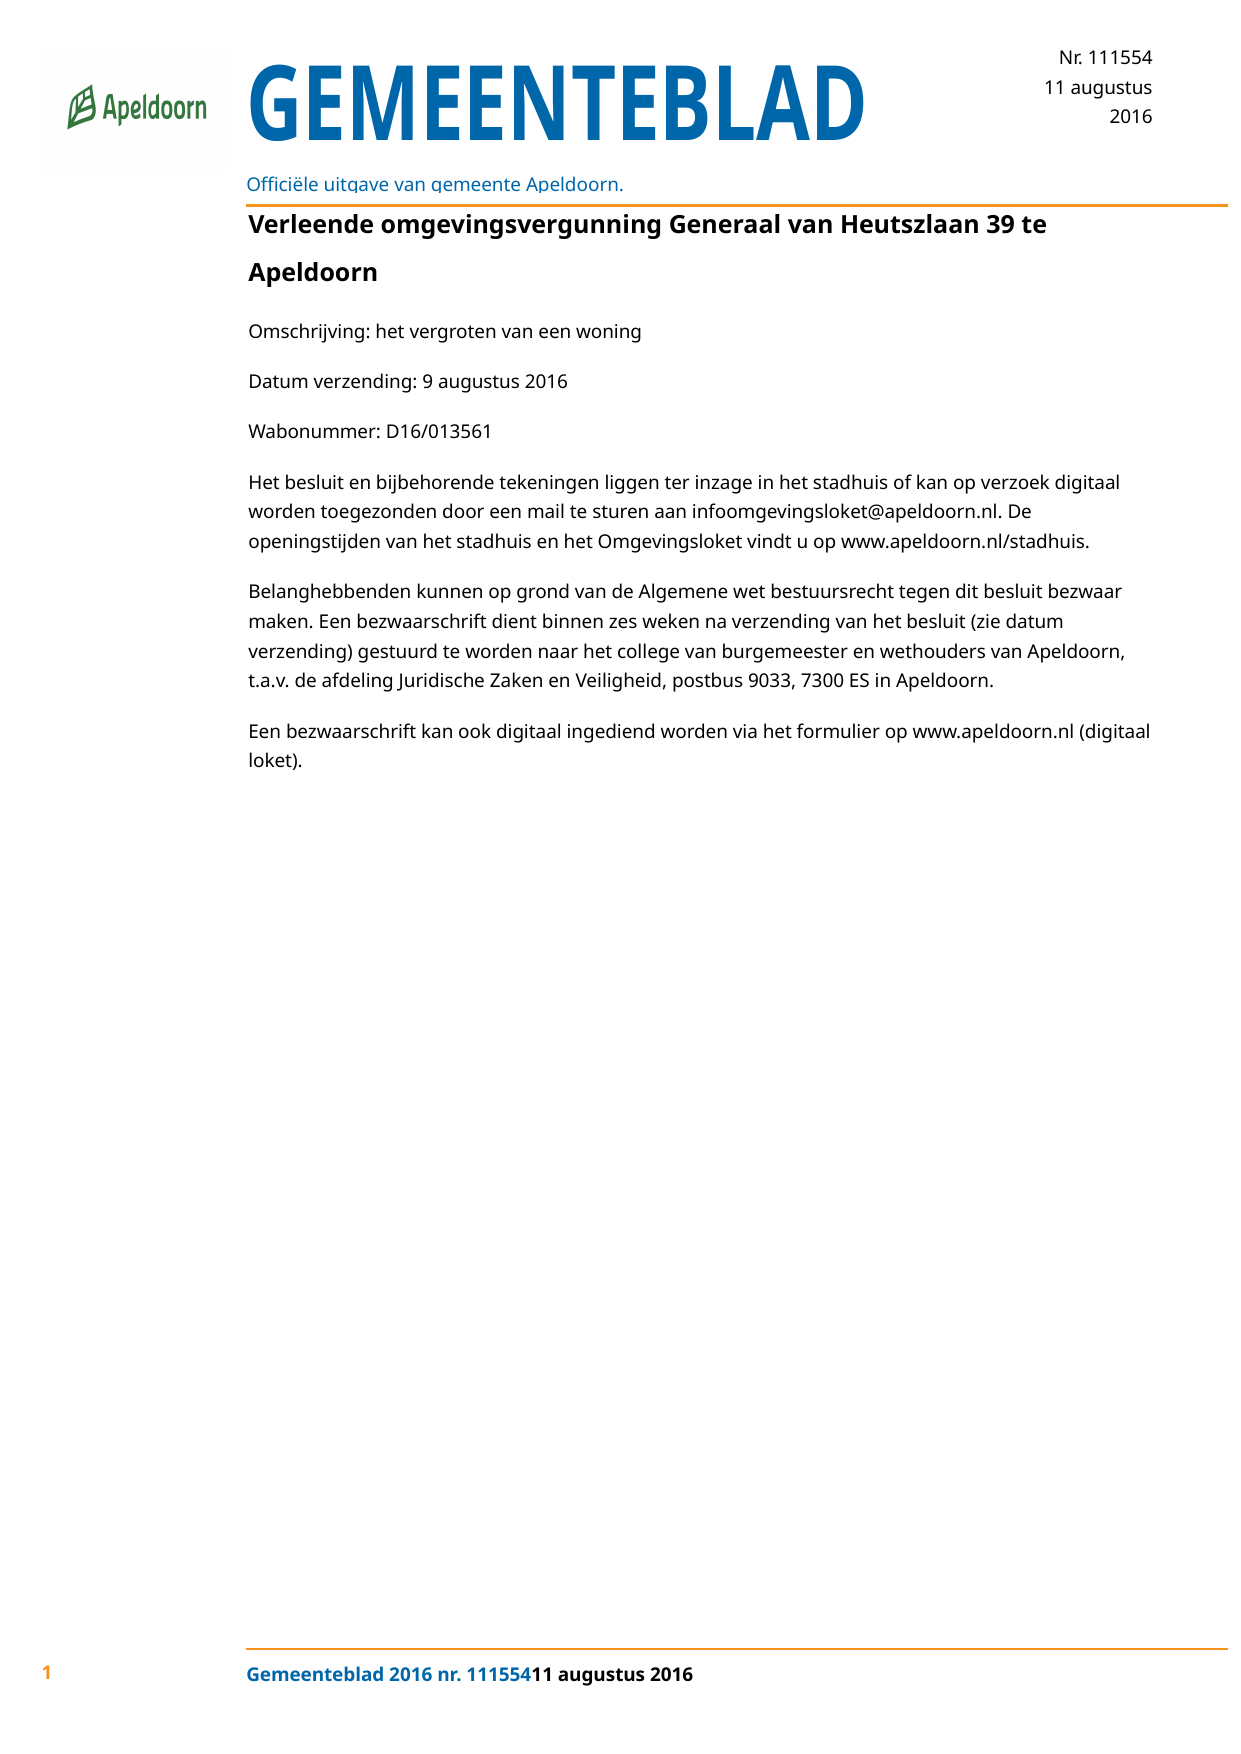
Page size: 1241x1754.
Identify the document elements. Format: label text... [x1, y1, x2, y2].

text Omschrijving: het vergroten van een woning [248, 318, 1152, 344]
text Belanghebbenden kunnen op grond van de Algemene wet bestuursrecht tegen dit besluit bezwaar maken. Een bezwaarschrift dient binnen zes weken na verzending van het besluit (zie datum verzending) gestuurd te worden naar het college van burgemeester en wethouders van Apeldoorn, t.a.v. de afdeling Juridische Zaken en Veiligheid, postbus 9033, 7300 ES in Apeldoorn. [248, 579, 1152, 693]
text Datum verzending: 9 augustus 2016 [248, 368, 1152, 394]
text Verleende omgevingsvergunning Generaal van Heutszlaan 39 te Apeldoorn [248, 207, 1152, 288]
picture [41, 47, 231, 172]
text Wabonummer: D16/013561 [248, 419, 1152, 444]
text Een bezwaarschrift kan ook digitaal ingediend worden via het formulier op www.apeldoorn.nl (digitaal loket). [248, 718, 1152, 773]
text Het besluit en bijbehorende tekeningen liggen ter inzage in het stadhuis of kan op verzoek digitaal worden toegezonden door een mail te sturen aan infoomgevingsloket@apeldoorn.nl. De openingstijden van het stadhuis en het Omgevingsloket vindt u op www.apeldoorn.nl/stadhuis. [248, 469, 1152, 554]
